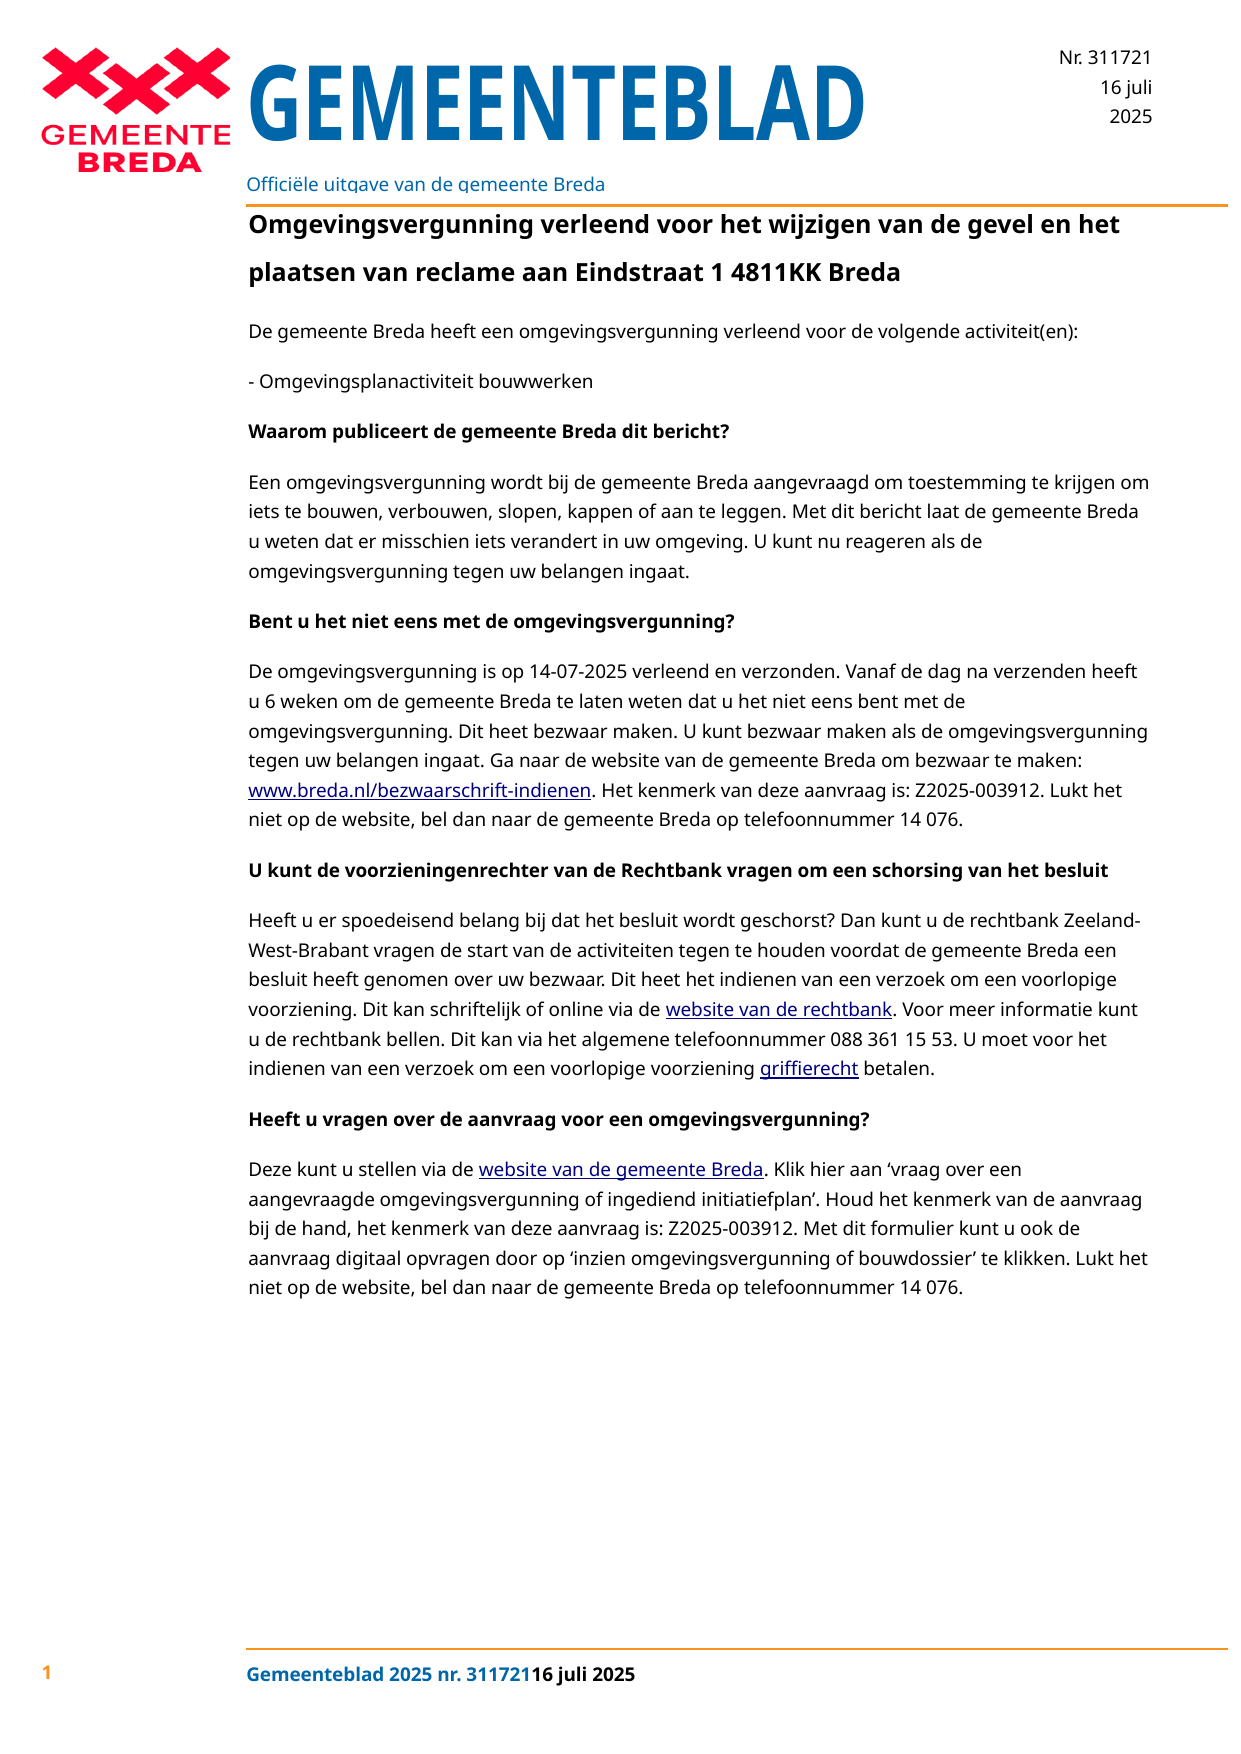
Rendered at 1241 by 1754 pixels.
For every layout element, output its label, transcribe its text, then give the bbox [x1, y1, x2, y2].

text Heeft u vragen over de aanvraag voor een omgevingsvergunning? [248, 1106, 1152, 1132]
text Deze kunt u stellen via de website van de gemeente Breda. Klik hier aan ‘vraag over een aangevraagde omgevingsvergunning of ingediend initiatiefplan’. Houd het kenmerk van de aanvraag bij de hand, het kenmerk van deze aanvraag is: Z2025-003912. Met dit formulier kunt u ook de aanvraag digitaal opvragen door op ‘inzien omgevingsvergunning of bouwdossier’ te klikken. Lukt het niet op de website, bel dan naar de gemeente Breda op telefoonnummer 14 076. [248, 1156, 1152, 1300]
text U kunt de voorzieningenrechter van de Rechtbank vragen om een schorsing van het besluit [248, 857, 1152, 883]
text Bent u het niet eens met de omgevingsvergunning? [248, 608, 1152, 634]
text De omgevingsvergunning is op 14-07-2025 verleend en verzonden. Vanaf de dag na verzenden heeft u 6 weken om de gemeente Breda te laten weten dat u het niet eens bent met de omgevingsvergunning. Dit heet bezwaar maken. U kunt bezwaar maken als de omgevingsvergunning tegen uw belangen ingaat. Ga naar de website van de gemeente Breda om bezwaar te maken: www.breda.nl/bezwaarschrift-indienen. Het kenmerk van deze aanvraag is: Z2025-003912. Lukt het niet op de website, bel dan naar de gemeente Breda op telefoonnummer 14 076. [248, 659, 1152, 832]
text Omgevingsvergunning verleend voor het wijzigen van de gevel en het plaatsen van reclame aan Eindstraat 1 4811KK Breda [248, 207, 1152, 288]
text Een omgevingsvergunning wordt bij de gemeente Breda aangevraagd om toestemming te krijgen om iets te bouwen, verbouwen, slopen, kappen of aan te leggen. Met dit bericht laat de gemeente Breda u weten dat er misschien iets verandert in uw omgeving. U kunt nu reageren als de omgevingsvergunning tegen uw belangen ingaat. [248, 469, 1152, 584]
picture [41, 47, 231, 172]
text De gemeente Breda heeft een omgevingsvergunning verleend voor de volgende activiteit(en): [248, 318, 1152, 344]
text Waarom publiceert de gemeente Breda dit bericht? [248, 419, 1152, 444]
text Heeft u er spoedeisend belang bij dat het besluit wordt geschorst? Dan kunt u de rechtbank Zeeland-West-Brabant vragen de start van de activiteiten tegen te houden voordat de gemeente Breda een besluit heeft genomen over uw bezwaar. Dit heet het indienen van een verzoek om een voorlopige voorziening. Dit kan schriftelijk of online via de website van de rechtbank. Voor meer informatie kunt u de rechtbank bellen. Dit kan via het algemene telefoonnummer 088 361 15 53. U moet voor het indienen van een verzoek om een voorlopige voorziening griffierecht betalen. [248, 907, 1152, 1081]
text - Omgevingsplanactiviteit bouwwerken [248, 368, 1152, 394]
